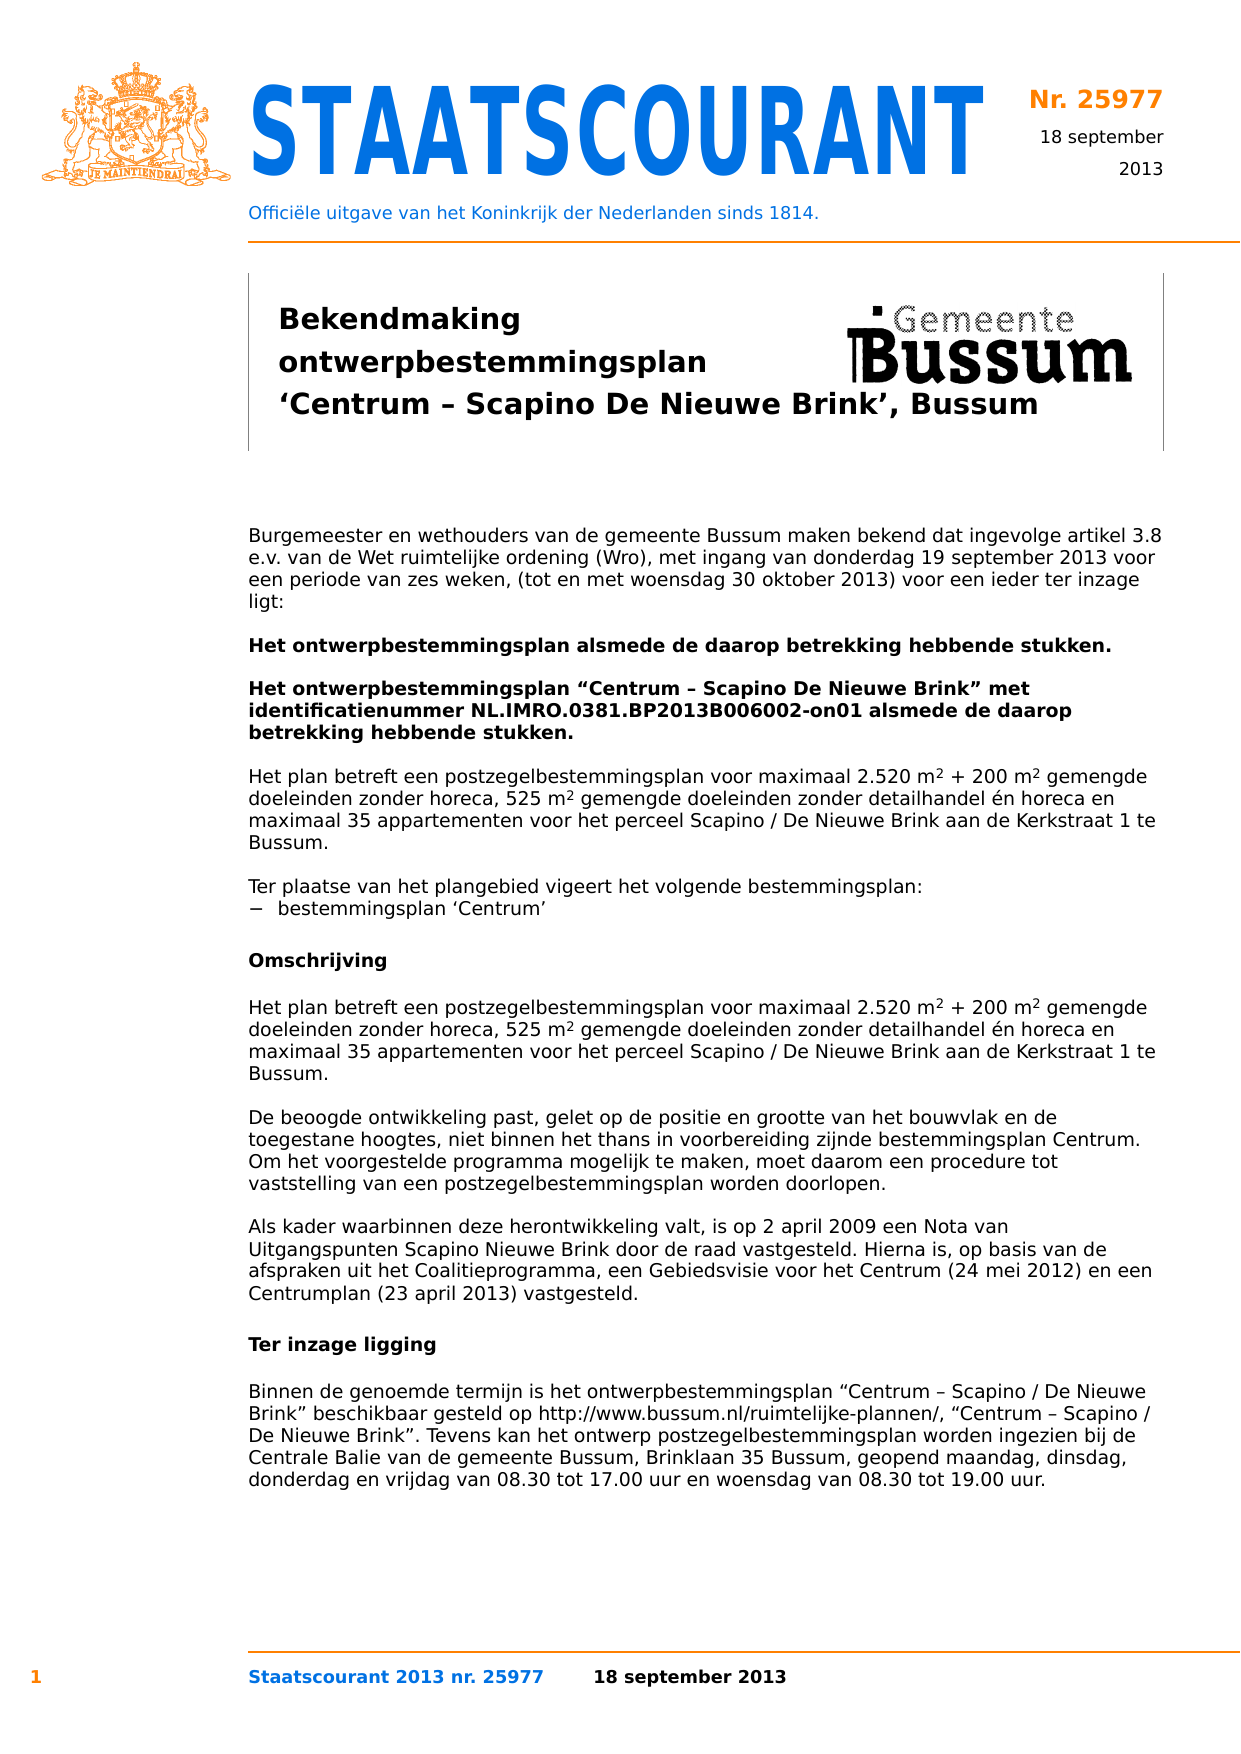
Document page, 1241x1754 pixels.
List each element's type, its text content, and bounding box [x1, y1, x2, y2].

text Als kader waarbinnen deze herontwikkeling valt, is op 2 april 2009 een Nota van Uitgangspunten Scapino Nieuwe Brink door de raad vastgesteld. Hierna is, op basis van de afspraken uit het Coalitieprogramma, een Gebiedsvisie voor het Centrum (24 mei 2012) en een Centrumplan (23 april 2013) vastgesteld. [248, 1216, 1163, 1304]
text Het ontwerpbestemmingsplan “Centrum – Scapino De Nieuwe Brink” met identificatienummer NL.IMRO.0381.BP2013B006002-on01 alsmede de daarop betrekking hebbende stukken. [248, 678, 1163, 744]
subtitle Ter inzage ligging [248, 1334, 1163, 1356]
text Het plan betreft een postzegelbestemmingsplan voor maximaal 2.520 m2 + 200 m2 gemengde doeleinden zonder horeca, 525 m2 gemengde doeleinden zonder detailhandel én horeca en maximaal 35 appartementen voor het perceel Scapino / De Nieuwe Brink aan de Kerkstraat 1 te Bussum. [248, 997, 1163, 1085]
subtitle Bekendmaking ontwerpbestemmingsplan ‘Centrum – Scapino De Nieuwe Brink’, Bussum [249, 273, 1163, 451]
table_header Nr. 25977 [998, 62, 1240, 121]
table_cell Officiële uitgave van het Koninkrijk der Nederlanden sinds 1814. [248, 203, 1240, 241]
text Ter plaatse van het plangebied vigeert het volgende bestemmingsplan: [248, 876, 1163, 898]
picture [41, 62, 231, 186]
table_header STAATSCOURANT [248, 62, 998, 203]
text Het plan betreft een postzegelbestemmingsplan voor maximaal 2.520 m2 + 200 m2 gemengde doeleinden zonder horeca, 525 m2 gemengde doeleinden zonder detailhandel én horeca en maximaal 35 appartementen voor het perceel Scapino / De Nieuwe Brink aan de Kerkstraat 1 te Bussum. [248, 766, 1163, 854]
table_cell 2013 [998, 153, 1240, 203]
picture [844, 302, 1134, 386]
subtitle Omschrijving [248, 950, 1163, 972]
table_cell 18 september [998, 121, 1240, 153]
table_header [25, 62, 248, 241]
text Burgemeester en wethouders van de gemeente Bussum maken bekend dat ingevolge artikel 3.8 e.v. van de Wet ruimtelijke ordening (Wro), met ingang van donderdag 19 september 2013 voor een periode van zes weken, (tot en met woensdag 30 oktober 2013) voor een ieder ter inzage ligt: [248, 525, 1163, 613]
text − bestemmingsplan ‘Centrum’ [248, 898, 1163, 920]
text Het ontwerpbestemmingsplan alsmede de daarop betrekking hebbende stukken. [248, 634, 1163, 656]
text Binnen de genoemde termijn is het ontwerpbestemmingsplan “Centrum – Scapino / De Nieuwe Brink” beschikbaar gesteld op http://www.bussum.nl/ruimtelijke-plannen/, “Centrum – Scapino / De Nieuwe Brink”. Tevens kan het ontwerp postzegelbestemmingsplan worden ingezien bij de Centrale Balie van de gemeente Bussum, Brinklaan 35 Bussum, geopend maandag, dinsdag, donderdag en vrijdag van 08.30 tot 17.00 uur en woensdag van 08.30 tot 19.00 uur. [248, 1381, 1163, 1491]
text De beoogde ontwikkeling past, gelet op de positie en grootte van het bouwvlak en de toegestane hoogtes, niet binnen het thans in voorbereiding zijnde bestemmingsplan Centrum. Om het voorgestelde programma mogelijk te maken, moet daarom een procedure tot vaststelling van een postzegelbestemmingsplan worden doorlopen. [248, 1107, 1163, 1194]
